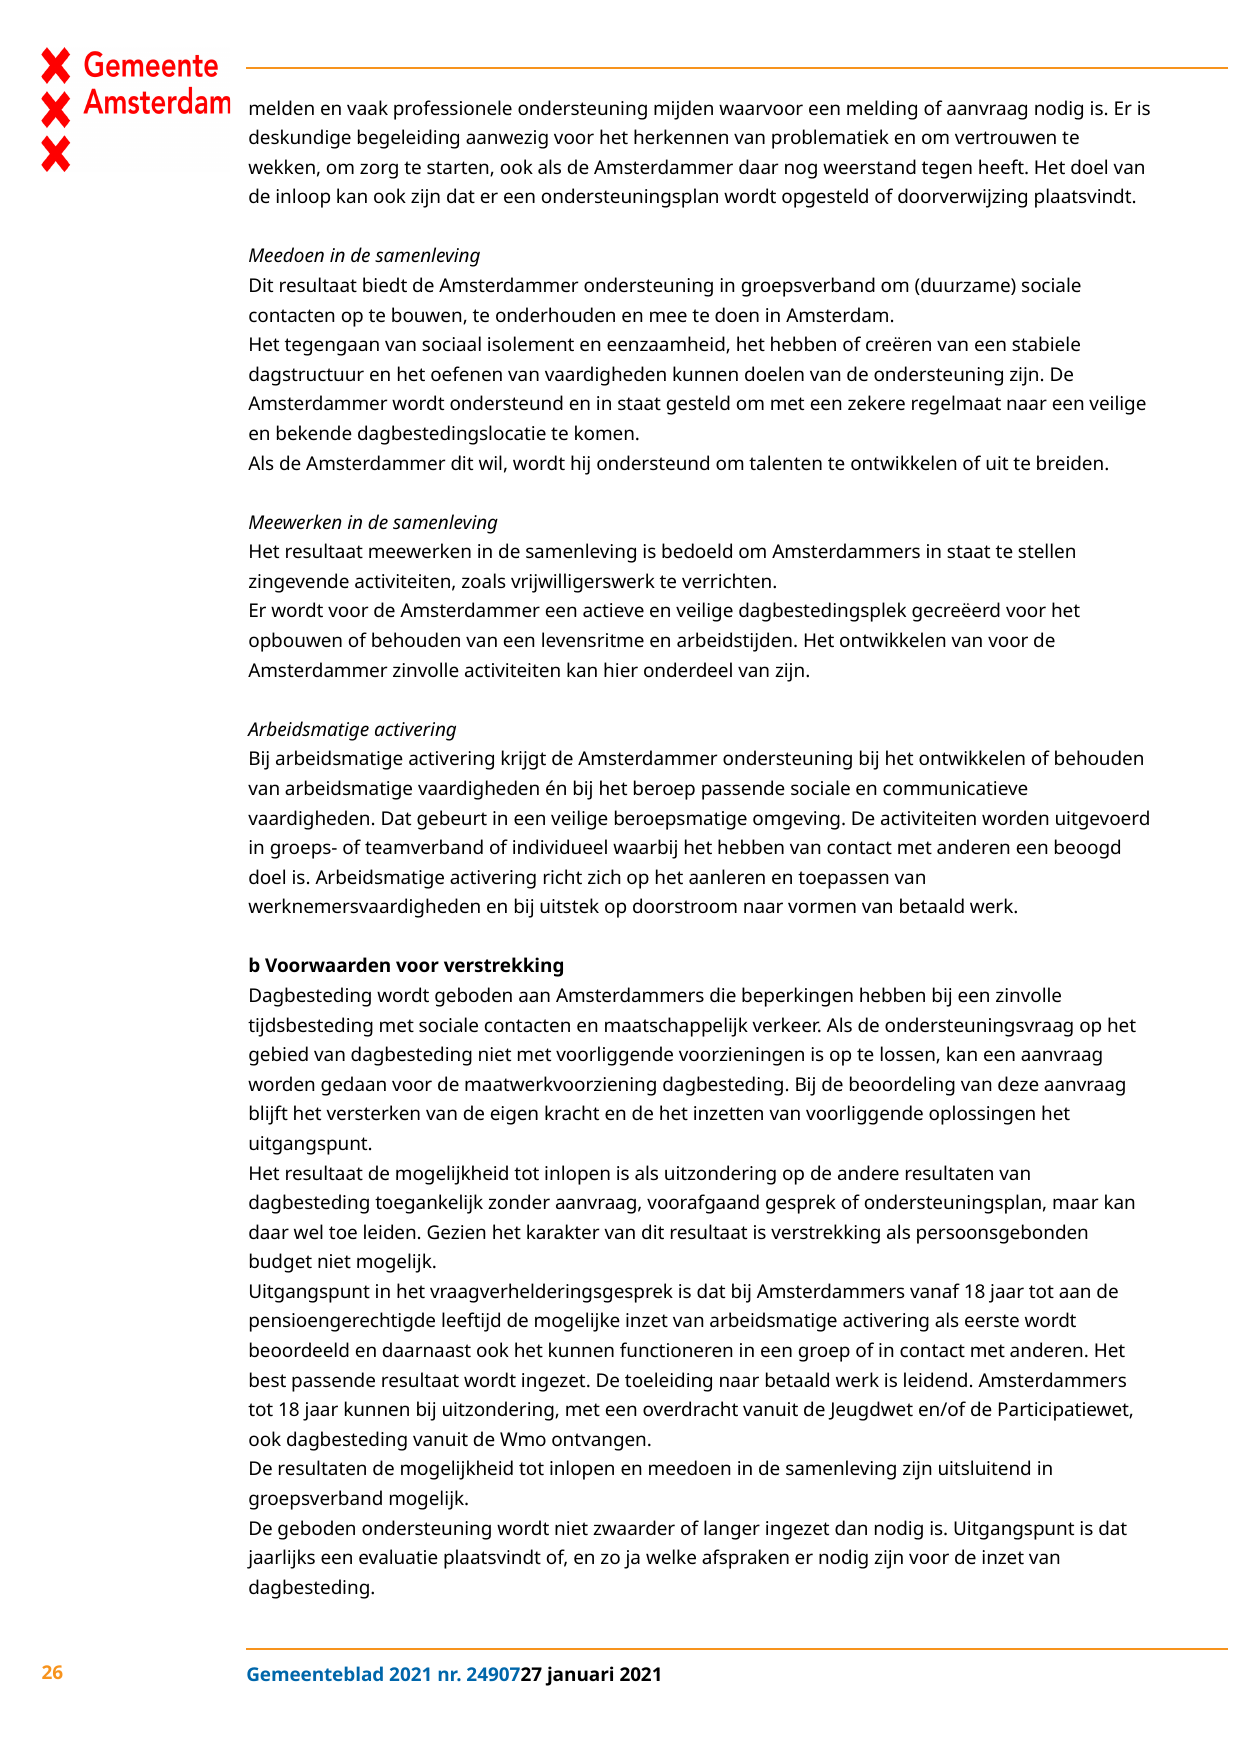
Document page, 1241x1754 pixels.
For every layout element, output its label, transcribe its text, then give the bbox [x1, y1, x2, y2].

text De geboden ondersteuning wordt niet zwaarder of langer ingezet dan nodig is. Uitgangspunt is dat jaarlijks een evaluatie plaatsvindt of, en zo ja welke afspraken er nodig zijn voor de inzet van dagbesteding. [248, 1515, 1152, 1600]
text Meewerken in de samenleving [248, 509, 1152, 535]
text Als de Amsterdammer dit wil, wordt hij ondersteund om talenten te ontwikkelen of uit te breiden. [248, 450, 1152, 476]
text Bij arbeidsmatige activering krijgt de Amsterdammer ondersteuning bij het ontwikkelen of behouden van arbeidsmatige vaardigheden én bij het beroep passende sociale en communicatieve vaardigheden. Dat gebeurt in een veilige beroepsmatige omgeving. De activiteiten worden uitgevoerd in groeps- of teamverband of individueel waarbij het hebben van contact met anderen een beoogd doel is. Arbeidsmatige activering richt zich op het aanleren en toepassen van werknemersvaardigheden en bij uitstek op doorstroom naar vormen van betaald werk. [248, 746, 1152, 919]
text melden en vaak professionele ondersteuning mijden waarvoor een melding of aanvraag nodig is. Er is deskundige begeleiding aanwezig voor het herkennen van problematiek en om vertrouwen te wekken, om zorg te starten, ook als de Amsterdammer daar nog weerstand tegen heeft. Het doel van de inloop kan ook zijn dat er een ondersteuningsplan wordt opgesteld of doorverwijzing plaatsvindt. [248, 95, 1152, 209]
text Uitgangspunt in het vraagverhelderingsgesprek is dat bij Amsterdammers vanaf 18 jaar tot aan de pensioengerechtigde leeftijd de mogelijke inzet van arbeidsmatige activering als eerste wordt beoordeeld en daarnaast ook het kunnen functioneren in een groep of in contact met anderen. Het best passende resultaat wordt ingezet. De toeleiding naar betaald werk is leidend. Amsterdammers tot 18 jaar kunnen bij uitzondering, met een overdracht vanuit de Jeugdwet en/of de Participatiewet, ook dagbesteding vanuit de Wmo ontvangen. [248, 1278, 1152, 1452]
text Meedoen in de samenleving [248, 243, 1152, 268]
text Het resultaat meewerken in de samenleving is bedoeld om Amsterdammers in staat te stellen zingevende activiteiten, zoals vrijwilligerswerk te verrichten. [248, 538, 1152, 594]
text Het resultaat de mogelijkheid tot inlopen is als uitzondering op de andere resultaten van dagbesteding toegankelijk zonder aanvraag, voorafgaand gesprek of ondersteuningsplan, maar kan daar wel toe leiden. Gezien het karakter van dit resultaat is verstrekking als persoonsgebonden budget niet mogelijk. [248, 1160, 1152, 1274]
text Arbeidsmatige activering [248, 716, 1152, 742]
text Dit resultaat biedt de Amsterdammer ondersteuning in groepsverband om (duurzame) sociale contacten op te bouwen, te onderhouden en mee te doen in Amsterdam. [248, 272, 1152, 328]
text Er wordt voor de Amsterdammer een actieve en veilige dagbestedingsplek gecreëerd voor het opbouwen of behouden van een levensritme en arbeidstijden. Het ontwikkelen van voor de Amsterdammer zinvolle activiteiten kan hier onderdeel van zijn. [248, 598, 1152, 683]
text Dagbesteding wordt geboden aan Amsterdammers die beperkingen hebben bij een zinvolle tijdsbesteding met sociale contacten en maatschappelijk verkeer. Als de ondersteuningsvraag op het gebied van dagbesteding niet met voorliggende voorzieningen is op te lossen, kan een aanvraag worden gedaan voor de maatwerkvoorziening dagbesteding. Bij de beoordeling van deze aanvraag blijft het versterken van de eigen kracht en de het inzetten van voorliggende oplossingen het uitgangspunt. [248, 982, 1152, 1156]
picture [41, 47, 231, 172]
text b Voorwaarden voor verstrekking [248, 953, 1152, 978]
text Het tegengaan van sociaal isolement en eenzaamheid, het hebben of creëren van een stabiele dagstructuur en het oefenen van vaardigheden kunnen doelen van de ondersteuning zijn. De Amsterdammer wordt ondersteund en in staat gesteld om met een zekere regelmaat naar een veilige en bekende dagbestedingslocatie te komen. [248, 331, 1152, 446]
text De resultaten de mogelijkheid tot inlopen en meedoen in de samenleving zijn uitsluitend in groepsverband mogelijk. [248, 1456, 1152, 1511]
